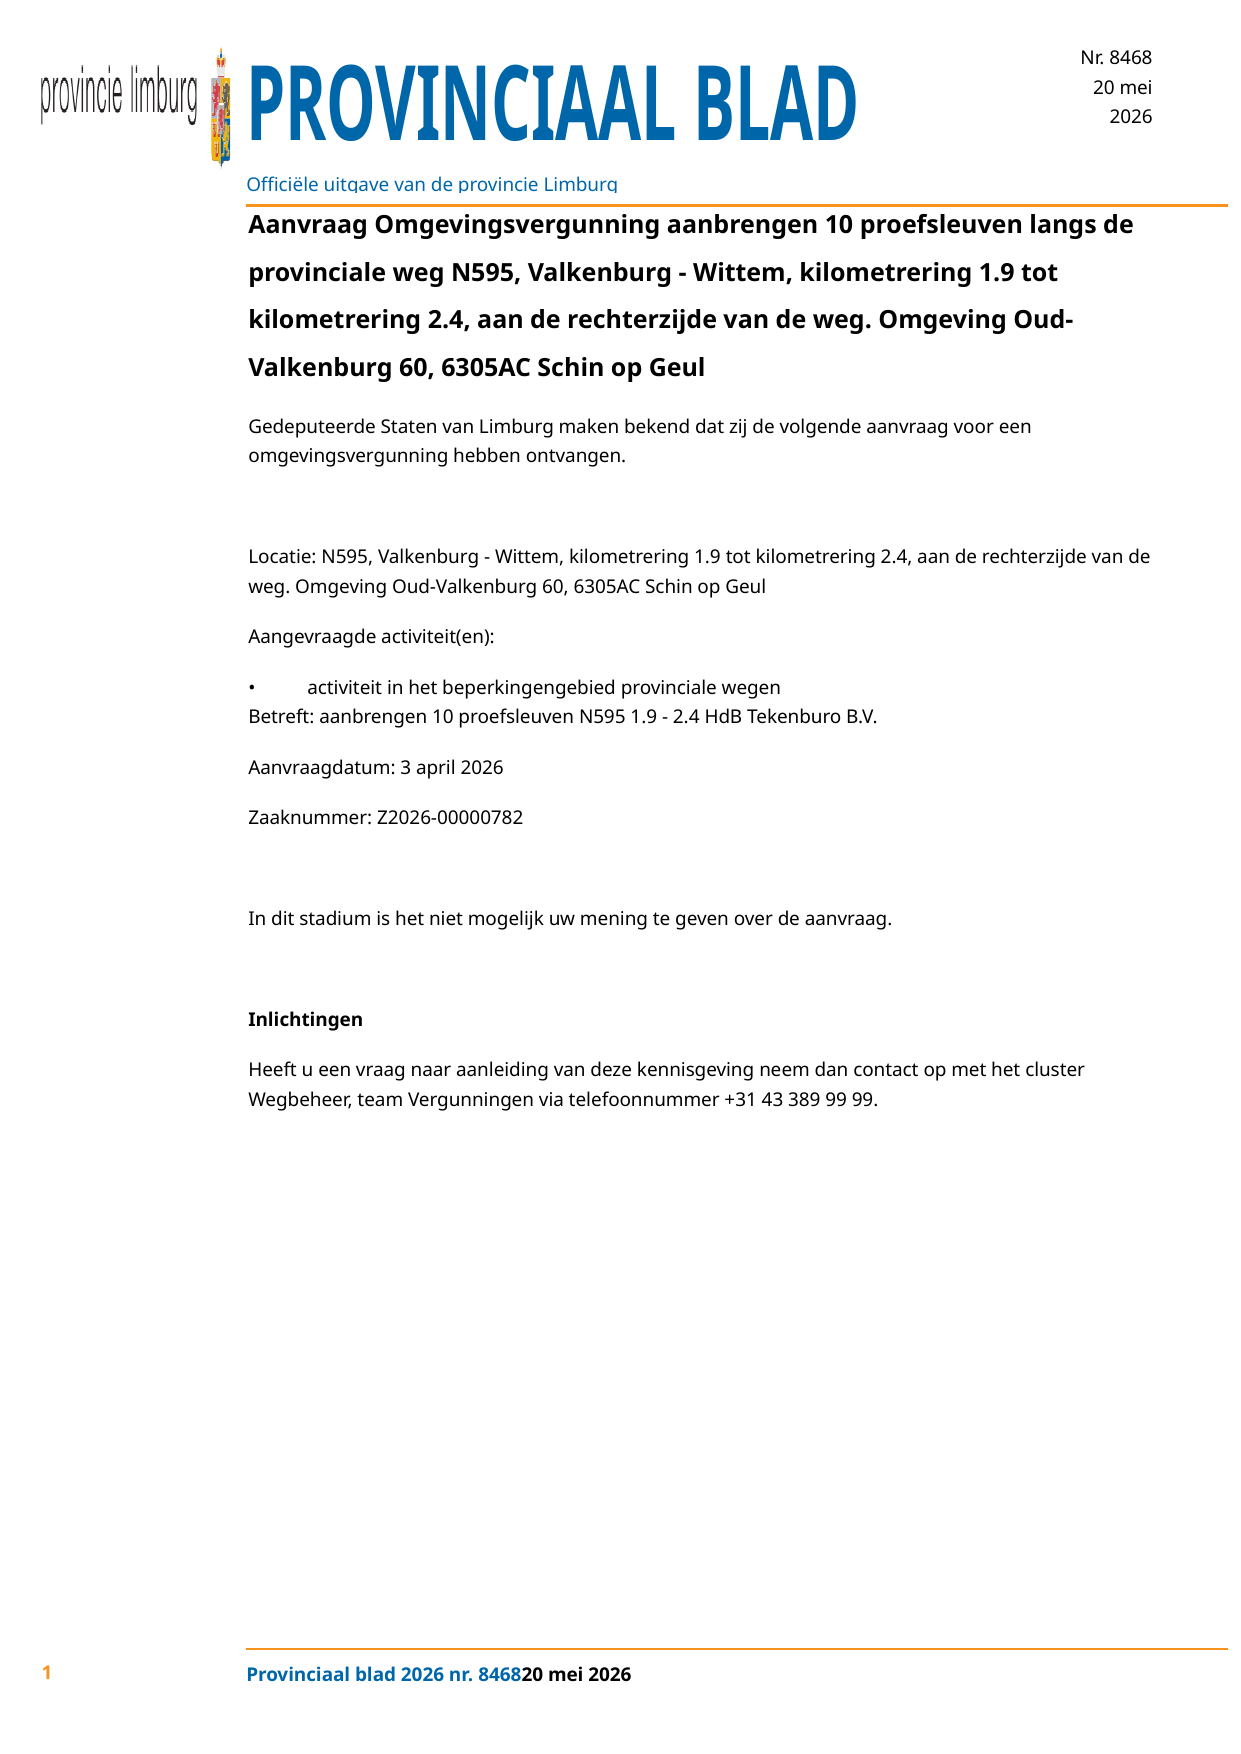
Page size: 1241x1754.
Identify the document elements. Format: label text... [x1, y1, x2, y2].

text Inlichtingen [248, 1006, 1152, 1032]
text In dit stadium is het niet mogelijk uw mening te geven over de aanvraag. [248, 905, 1152, 931]
picture [41, 47, 231, 172]
text Locatie: N595, Valkenburg - Wittem, kilometrering 1.9 tot kilometrering 2.4, aan de rechterzijde van de weg. Omgeving Oud-Valkenburg 60, 6305AC Schin op Geul [248, 543, 1152, 599]
text Zaaknummer: Z2026-00000782 [248, 804, 1152, 830]
list activiteit in het beperkingengebied provinciale wegen [248, 674, 1152, 700]
text Aanvraag Omgevingsvergunning aanbrengen 10 proefsleuven langs de provinciale weg N595, Valkenburg - Wittem, kilometrering 1.9 tot kilometrering 2.4, aan de rechterzijde van de weg. Omgeving Oud-Valkenburg 60, 6305AC Schin op Geul [248, 207, 1152, 384]
text Betreft: aanbrengen 10 proefsleuven N595 1.9 - 2.4 HdB Tekenburo B.V. [248, 703, 1152, 729]
text Heeft u een vraag naar aanleiding van deze kennisgeving neem dan contact op met het cluster Wegbeheer, team Vergunningen via telefoonnummer +31 43 389 99 99. [248, 1056, 1152, 1112]
text Aangevraagde activiteit(en): [248, 623, 1152, 649]
text Aanvraagdatum: 3 april 2026 [248, 754, 1152, 780]
text Gedeputeerde Staten van Limburg maken bekend dat zij de volgende aanvraag voor een omgevingsvergunning hebben ontvangen. [248, 413, 1152, 468]
